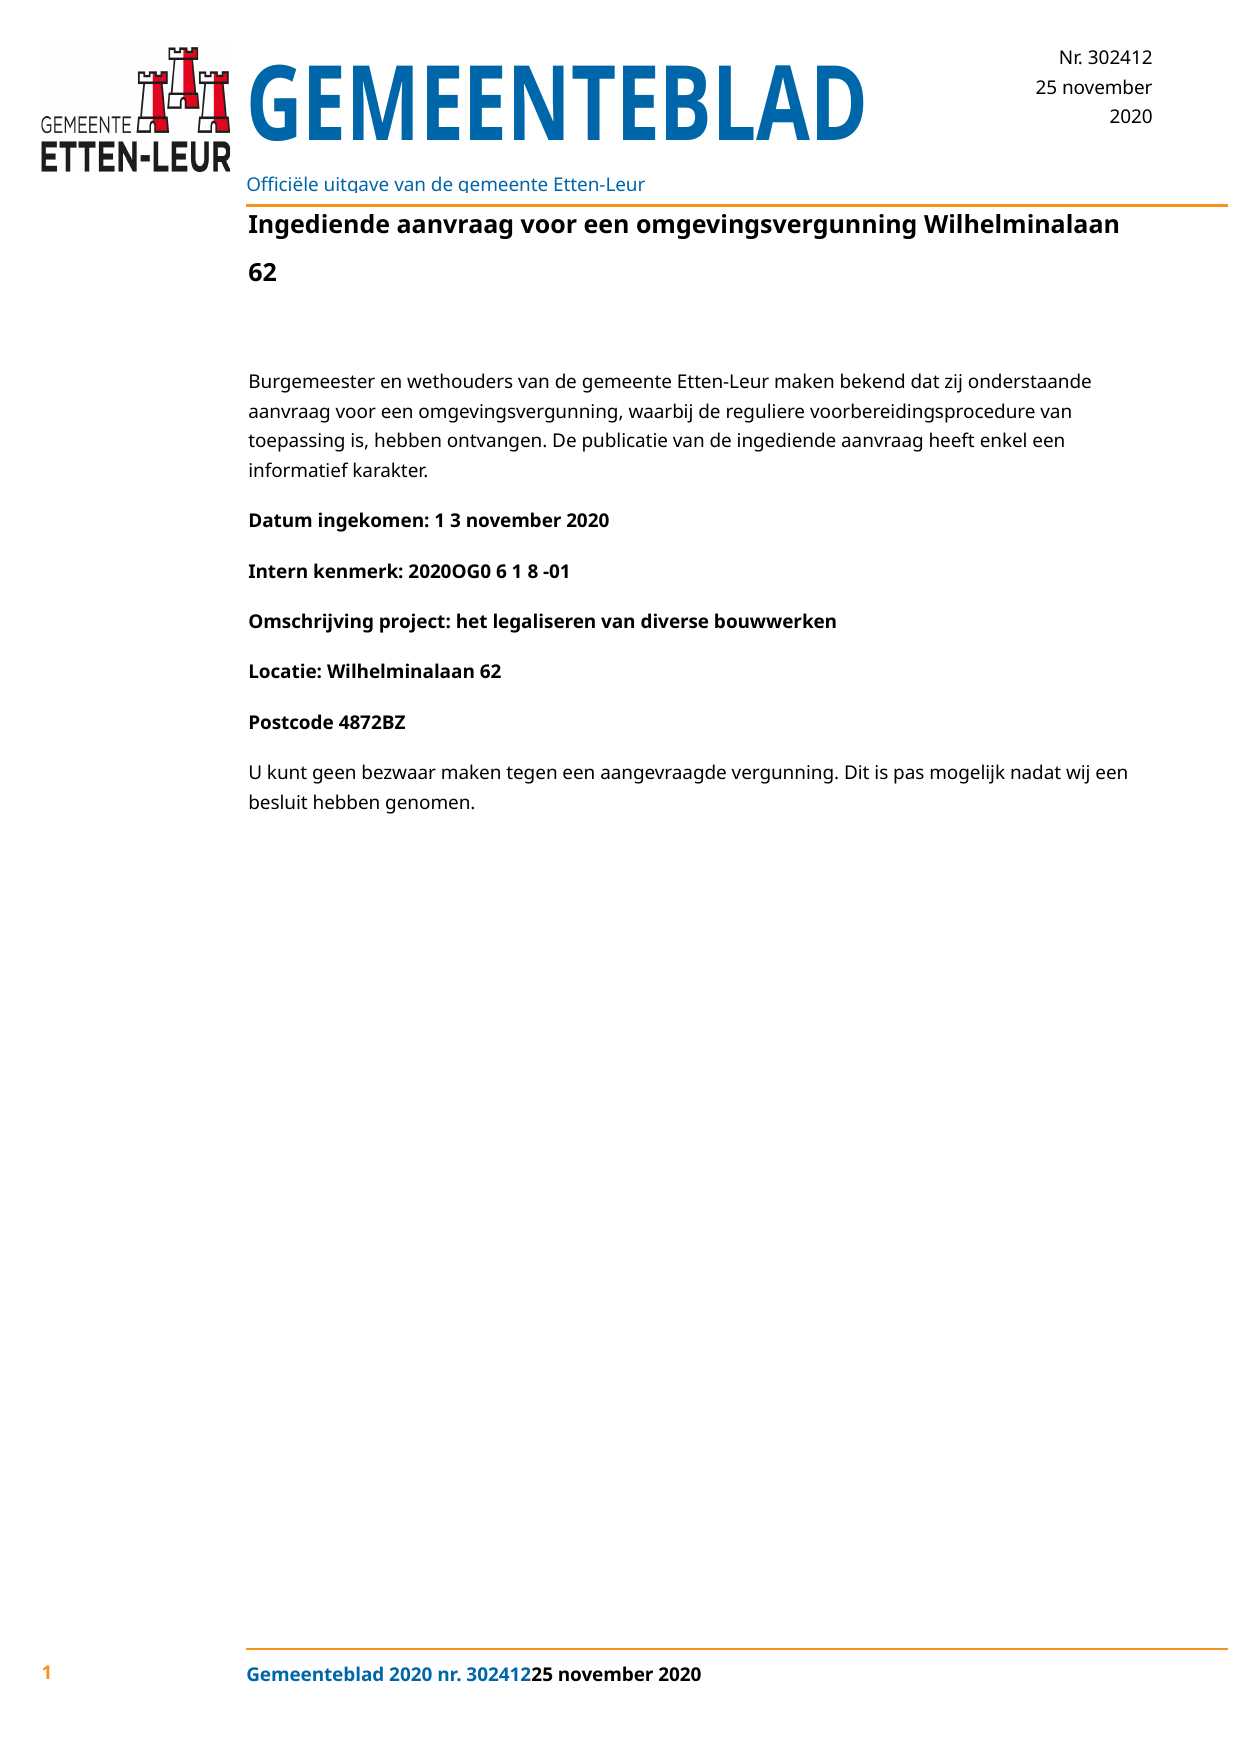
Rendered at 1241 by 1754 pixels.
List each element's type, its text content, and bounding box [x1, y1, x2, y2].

text Intern kenmerk: 2020OG0 6 1 8 -01 [248, 558, 1152, 584]
picture [41, 47, 231, 172]
text U kunt geen bezwaar maken tegen een aangevraagde vergunning. Dit is pas mogelijk nadat wij een besluit hebben genomen. [248, 759, 1152, 815]
text Burgemeester en wethouders van de gemeente Etten-Leur maken bekend dat zij onderstaande aanvraag voor een omgevingsvergunning, waarbij de reguliere voorbereidingsprocedure van toepassing is, hebben ontvangen. De publicatie van de ingediende aanvraag heeft enkel een informatief karakter. [248, 368, 1152, 483]
text Datum ingekomen: 1 3 november 2020 [248, 507, 1152, 533]
text Locatie: Wilhelminalaan 62 [248, 659, 1152, 684]
text Postcode 4872BZ [248, 709, 1152, 735]
text Ingediende aanvraag voor een omgevingsvergunning Wilhelminalaan 62 [248, 207, 1152, 288]
text Omschrijving project: het legaliseren van diverse bouwwerken [248, 608, 1152, 634]
